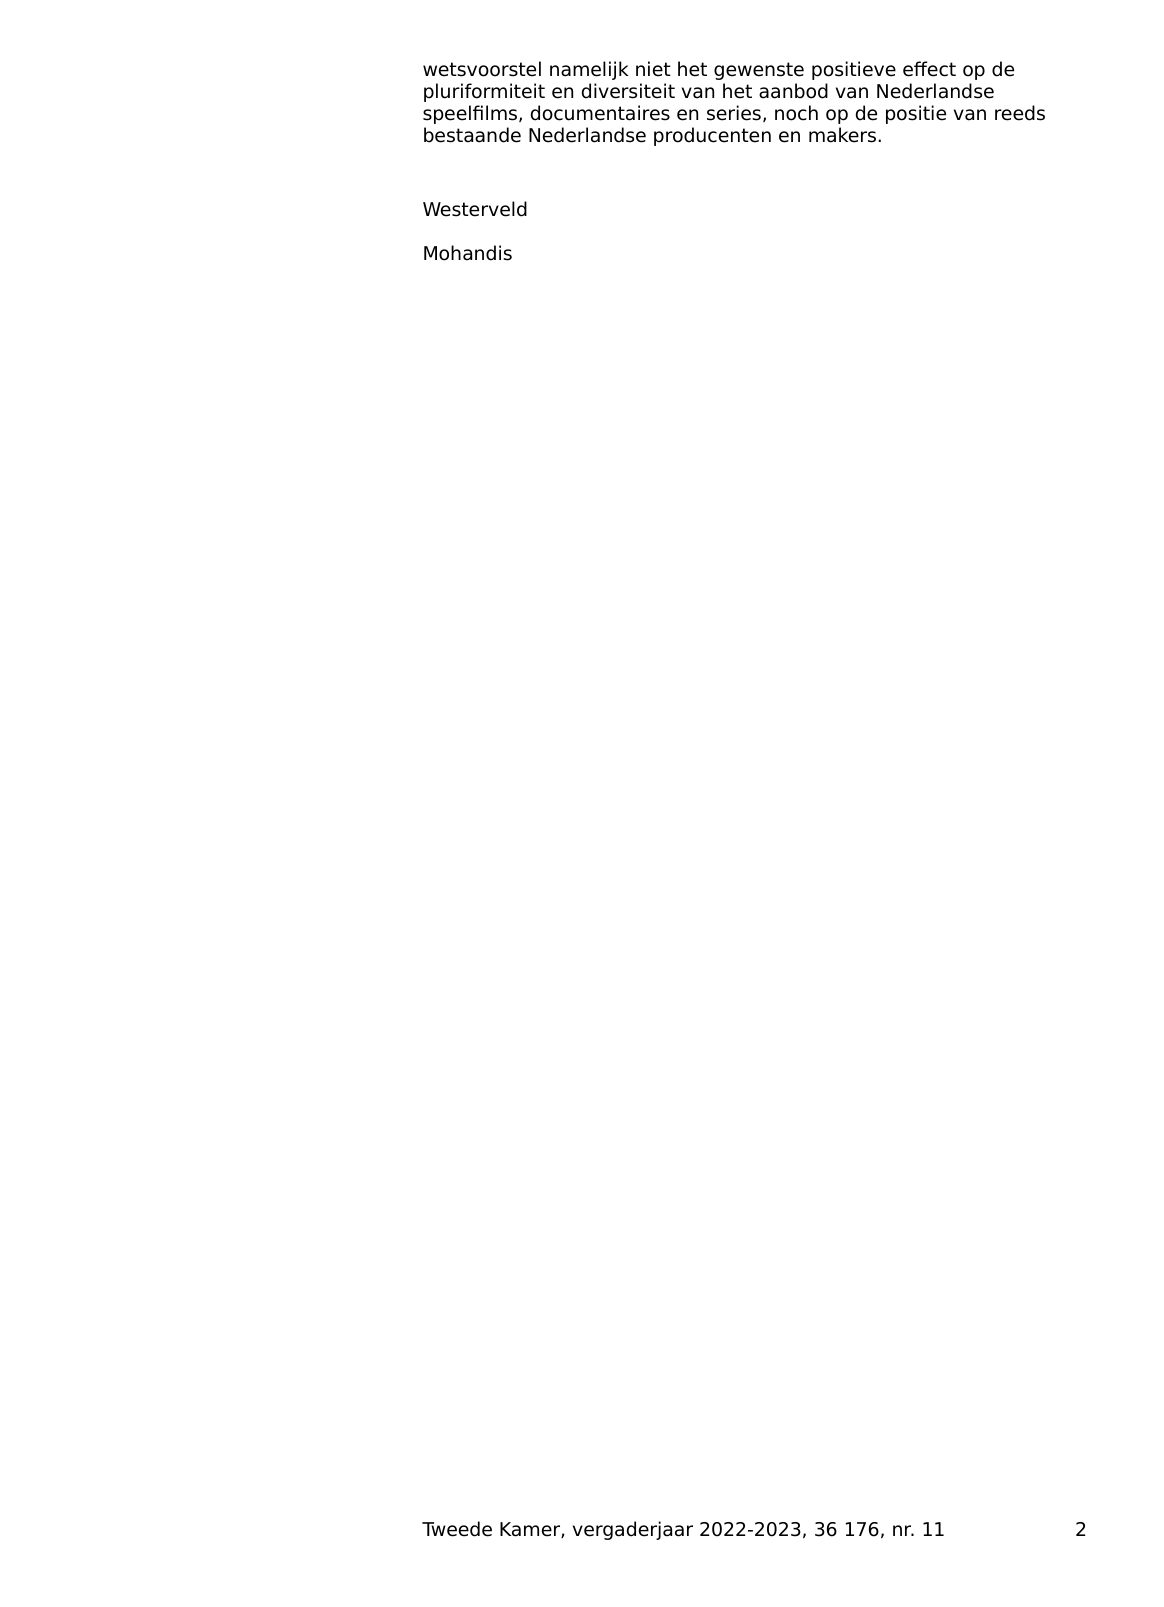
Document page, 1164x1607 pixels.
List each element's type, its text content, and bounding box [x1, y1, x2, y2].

text wetsvoorstel namelijk niet het gewenste positieve effect op de pluriformiteit en diversiteit van het aanbod van Nederlandse speelfilms, documentaires en series, noch op de positie van reeds bestaande Nederlandse producenten en makers. [422, 59, 1087, 147]
text Westerveld Mohandis [422, 177, 1087, 265]
